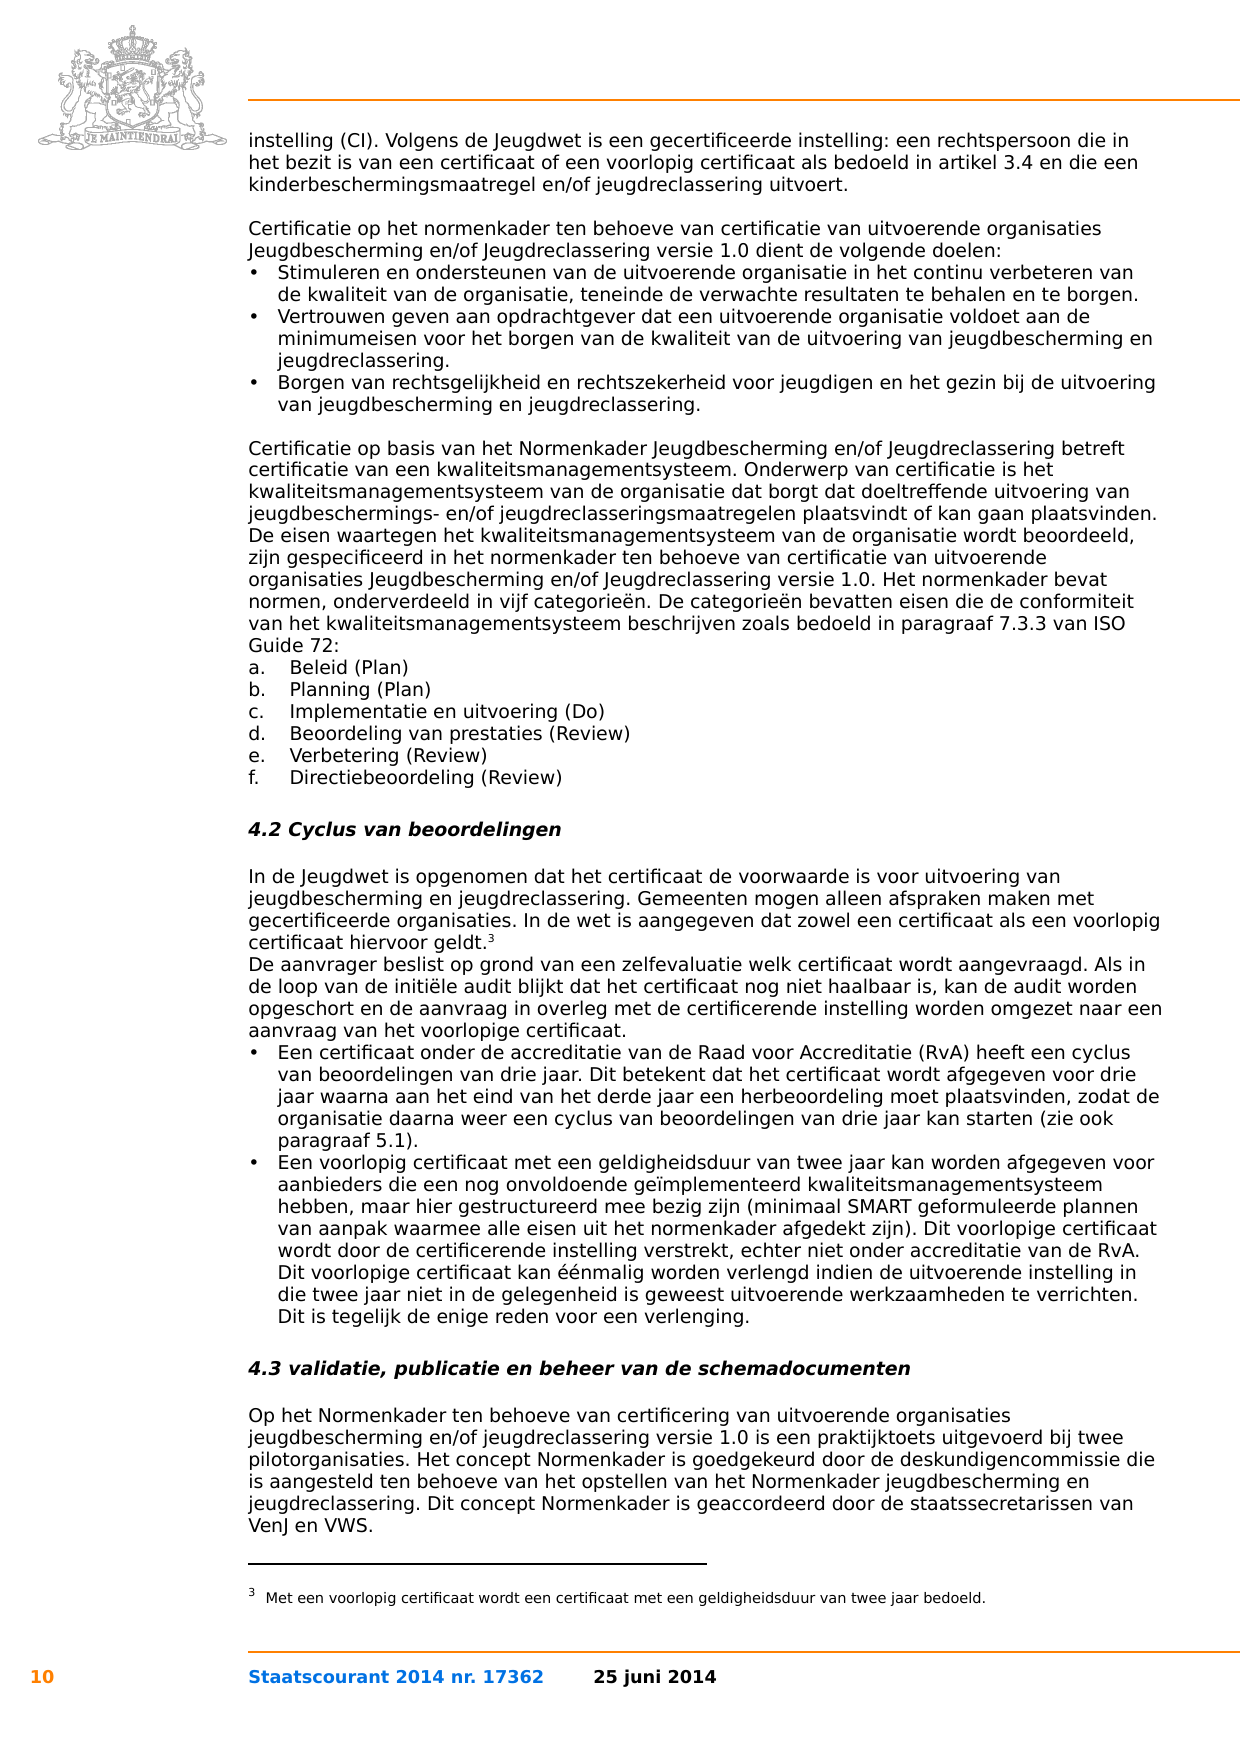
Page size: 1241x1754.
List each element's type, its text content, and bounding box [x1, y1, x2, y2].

text instelling (CI). Volgens de Jeugdwet is een gecertificeerde instelling: een rechtspersoon die in het bezit is van een certificaat of een voorlopig certificaat als bedoeld in artikel 3.4 en die een kinderbeschermingsmaatregel en/of jeugdreclassering uitvoert. [248, 130, 1163, 196]
text • Een certificaat onder de accreditatie van de Raad voor Accreditatie (RvA) heeft een cyclus van beoordelingen van drie jaar. Dit betekent dat het certificaat wordt afgegeven voor drie jaar waarna aan het eind van het derde jaar een herbeoordeling moet plaatsvinden, zodat de organisatie daarna weer een cyclus van beoordelingen van drie jaar kan starten (zie ook paragraaf 5.1). [248, 1042, 1163, 1152]
text a. Beleid (Plan) [248, 657, 1163, 679]
text De aanvrager beslist op grond van een zelfevaluatie welk certificaat wordt aangevraagd. Als in de loop van de initiële audit blijkt dat het certificaat nog niet haalbaar is, kan de audit worden opgeschort en de aanvraag in overleg met de certificerende instelling worden omgezet naar een aanvraag van het voorlopige certificaat. [248, 954, 1163, 1042]
text Op het Normenkader ten behoeve van certificering van uitvoerende organisaties jeugdbescherming en/of jeugdreclassering versie 1.0 is een praktijktoets uitgevoerd bij twee pilotorganisaties. Het concept Normenkader is goedgekeurd door de deskundigencommissie die is aangesteld ten behoeve van het opstellen van het Normenkader jeugdbescherming en jeugdreclassering. Dit concept Normenkader is geaccordeerd door de staatssecretarissen van VenJ en VWS. [248, 1404, 1163, 1536]
text e. Verbetering (Review) [248, 745, 1163, 767]
text • Stimuleren en ondersteunen van de uitvoerende organisatie in het continu verbeteren van de kwaliteit van de organisatie, teneinde de verwachte resultaten te behalen en te borgen. [248, 262, 1163, 306]
text d. Beoordeling van prestaties (Review) [248, 723, 1163, 745]
text De eisen waartegen het kwaliteitsmanagementsysteem van de organisatie wordt beoordeeld, zijn gespecificeerd in het normenkader ten behoeve van certificatie van uitvoerende organisaties Jeugdbescherming en/of Jeugdreclassering versie 1.0. Het normenkader bevat normen, onderverdeeld in vijf categorieën. De categorieën bevatten eisen die de conformiteit van het kwaliteitsmanagementsysteem beschrijven zoals bedoeld in paragraaf 7.3.3 van ISO Guide 72: [248, 525, 1163, 657]
text In de Jeugdwet is opgenomen dat het certificaat de voorwaarde is voor uitvoering van jeugdbescherming en jeugdreclassering. Gemeenten mogen alleen afspraken maken met gecertificeerde organisaties. In de wet is aangegeven dat zowel een certificaat als een voorlopig certificaat hiervoor geldt. [248, 866, 1163, 954]
text • Borgen van rechtsgelijkheid en rechtszekerheid voor jeugdigen en het gezin bij de uitvoering van jeugdbescherming en jeugdreclassering. [248, 372, 1163, 416]
text c. Implementatie en uitvoering (Do) [248, 701, 1163, 723]
subtitle 4.2 Cyclus van beoordelingen [248, 819, 1163, 841]
text • Vertrouwen geven aan opdrachtgever dat een uitvoerende organisatie voldoet aan de minimumeisen voor het borgen van de kwaliteit van de uitvoering van jeugdbescherming en jeugdreclassering. [248, 306, 1163, 372]
text Met een voorlopig certificaat wordt een certificaat met een geldigheidsduur van twee jaar bedoeld. [248, 1586, 1163, 1608]
subtitle 4.3 validatie, publicatie en beheer van de schemadocumenten [248, 1358, 1163, 1379]
text Certificatie op basis van het Normenkader Jeugdbescherming en/of Jeugdreclassering betreft certificatie van een kwaliteitsmanagementsysteem. Onderwerp van certificatie is het kwaliteitsmanagementsysteem van de organisatie dat borgt dat doeltreffende uitvoering van jeugdbeschermings- en/of jeugdreclasseringsmaatregelen plaatsvindt of kan gaan plaatsvinden. [248, 437, 1163, 525]
text • Een voorlopig certificaat met een geldigheidsduur van twee jaar kan worden afgegeven voor aanbieders die een nog onvoldoende geïmplementeerd kwaliteitsmanagementsysteem hebben, maar hier gestructureerd mee bezig zijn (minimaal SMART geformuleerde plannen van aanpak waarmee alle eisen uit het normenkader afgedekt zijn). Dit voorlopige certificaat wordt door de certificerende instelling verstrekt, echter niet onder accreditatie van de RvA. Dit voorlopige certificaat kan éénmalig worden verlengd indien de uitvoerende instelling in die twee jaar niet in de gelegenheid is geweest uitvoerende werkzaamheden te verrichten. Dit is tegelijk de enige reden voor een verlenging. [248, 1152, 1163, 1328]
picture [38, 25, 227, 150]
text b. Planning (Plan) [248, 679, 1163, 701]
text Certificatie op het normenkader ten behoeve van certificatie van uitvoerende organisaties Jeugdbescherming en/of Jeugdreclassering versie 1.0 dient de volgende doelen: [248, 218, 1163, 262]
text f. Directiebeoordeling (Review) [248, 767, 1163, 789]
